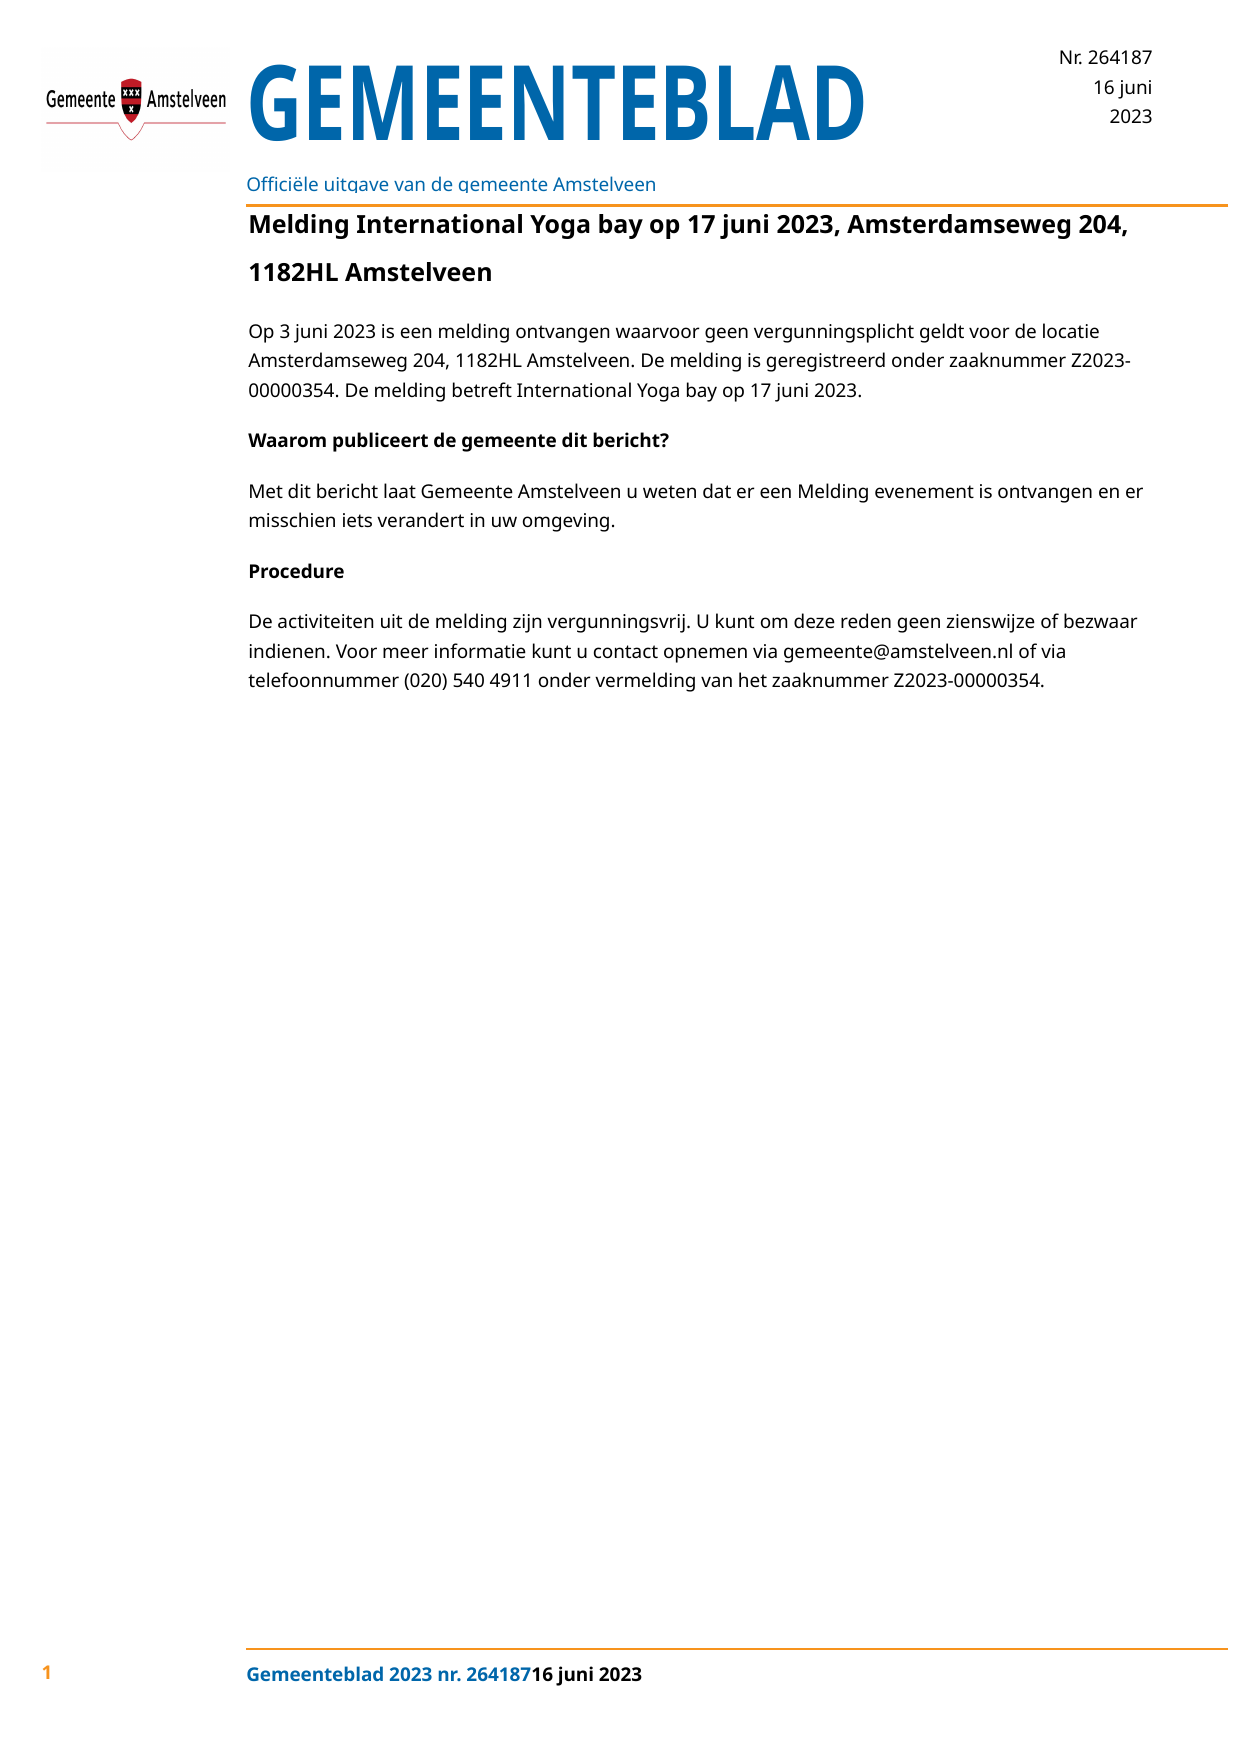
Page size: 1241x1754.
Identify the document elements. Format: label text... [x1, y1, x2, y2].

text Op 3 juni 2023 is een melding ontvangen waarvoor geen vergunningsplicht geldt voor de locatie Amsterdamseweg 204, 1182HL Amstelveen. De melding is geregistreerd onder zaaknummer Z2023-00000354. De melding betreft International Yoga bay op 17 juni 2023. [248, 318, 1152, 403]
picture [41, 47, 231, 172]
text Procedure [248, 558, 1152, 584]
text Melding International Yoga bay op 17 juni 2023, Amsterdamseweg 204, 1182HL Amstelveen [248, 207, 1152, 288]
text Waarom publiceert de gemeente dit bericht? [248, 427, 1152, 453]
text Met dit bericht laat Gemeente Amstelveen u weten dat er een Melding evenement is ontvangen en er misschien iets verandert in uw omgeving. [248, 478, 1152, 533]
text De activiteiten uit de melding zijn vergunningsvrij. U kunt om deze reden geen zienswijze of bezwaar indienen. Voor meer informatie kunt u contact opnemen via gemeente@amstelveen.nl of via telefoonnummer (020) 540 4911 onder vermelding van het zaaknummer Z2023-00000354. [248, 608, 1152, 693]
